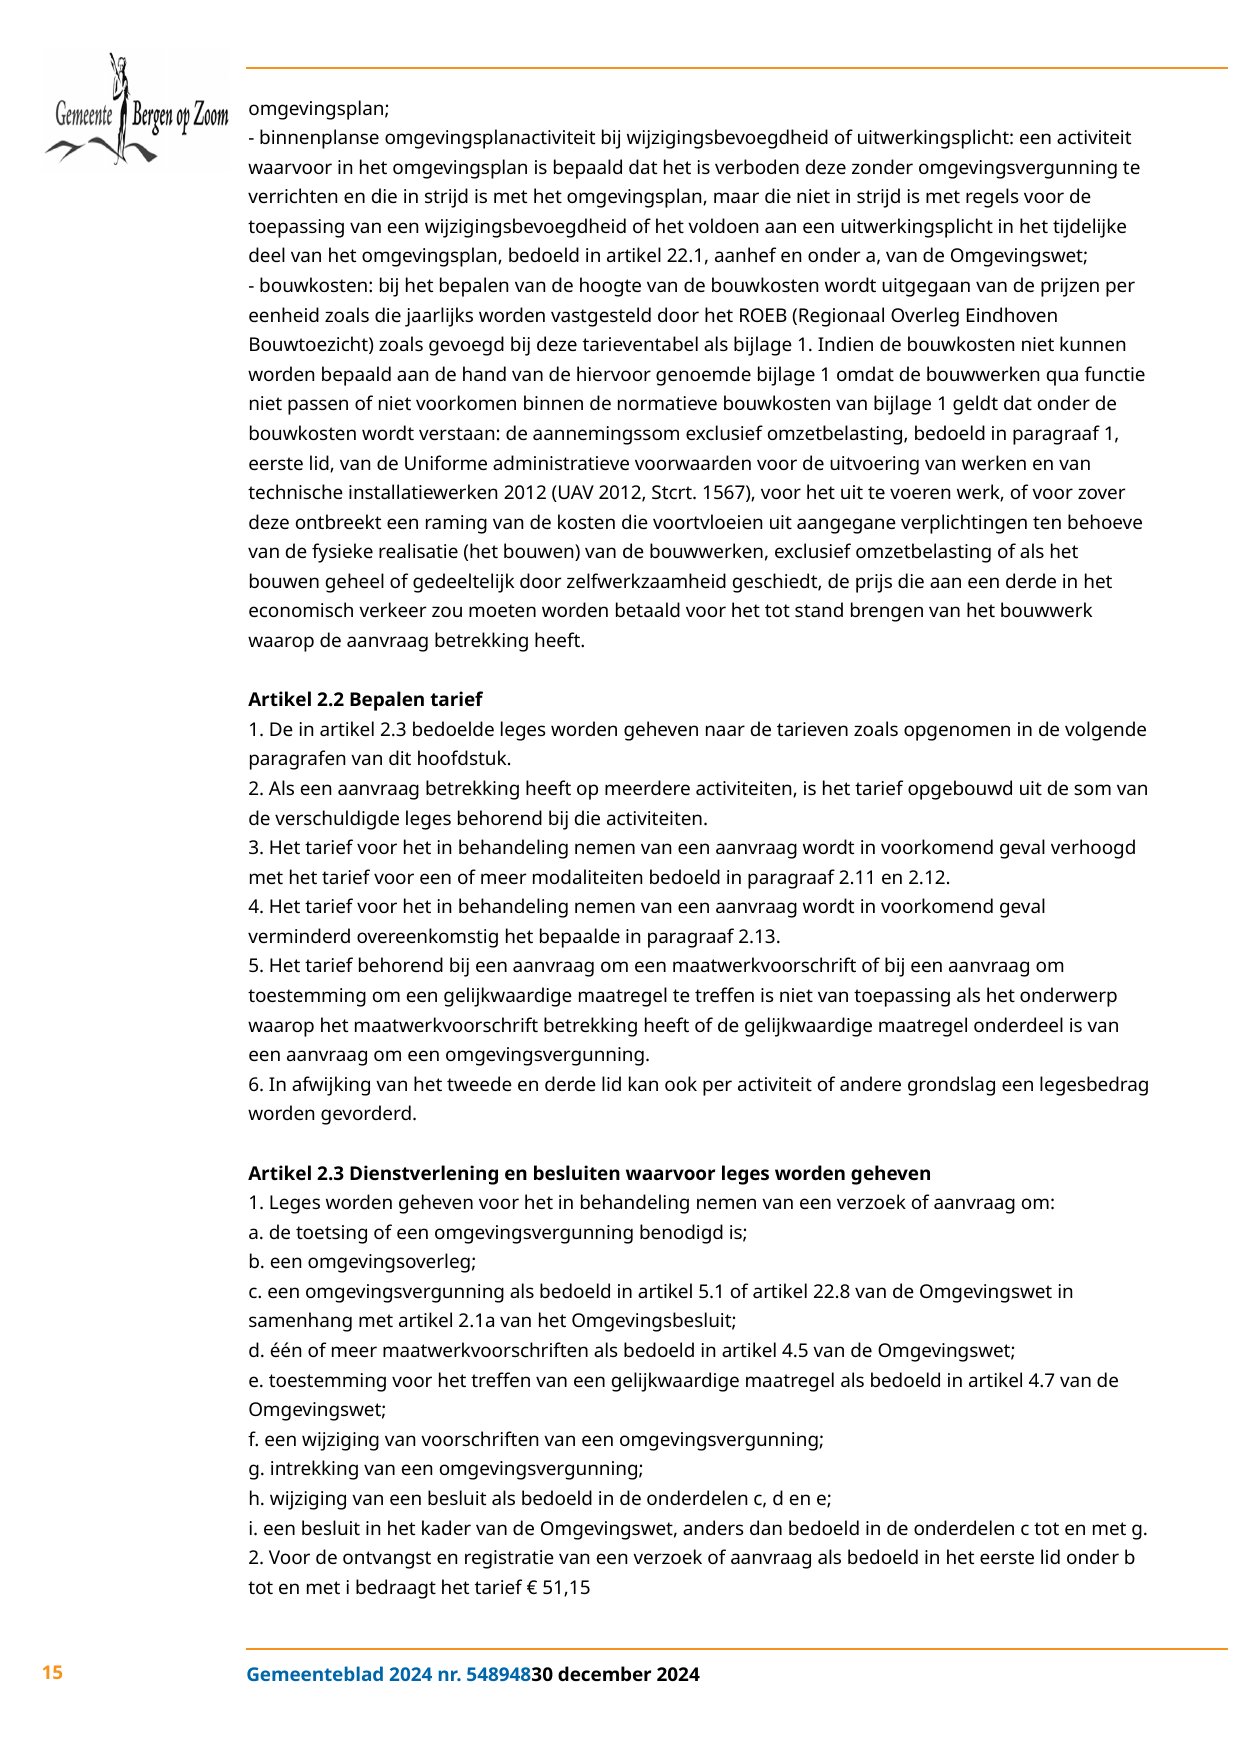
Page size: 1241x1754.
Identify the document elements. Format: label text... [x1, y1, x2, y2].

text a. de toetsing of een omgevingsvergunning benodigd is; [248, 1219, 1152, 1245]
text g. intrekking van een omgevingsvergunning; [248, 1456, 1152, 1481]
text 1. Leges worden geheven voor het in behandeling nemen van een verzoek of aanvraag om: [248, 1189, 1152, 1215]
text c. een omgevingsvergunning als bedoeld in artikel 5.1 of artikel 22.8 van de Omgevingswet in samenhang met artikel 2.1a van het Omgevingsbesluit; [248, 1278, 1152, 1333]
text 1. De in artikel 2.3 bedoelde leges worden geheven naar de tarieven zoals opgenomen in de volgende paragrafen van dit hoofdstuk. [248, 716, 1152, 771]
text - binnenplanse omgevingsplanactiviteit bij wijzigingsbevoegdheid of uitwerkingsplicht: een activiteit waarvoor in het omgevingsplan is bepaald dat het is verboden deze zonder omgevingsvergunning te verrichten en die in strijd is met het omgevingsplan, maar die niet in strijd is met regels voor de toepassing van een wijzigingsbevoegdheid of het voldoen aan een uitwerkingsplicht in het tijdelijke deel van het omgevingsplan, bedoeld in artikel 22.1, aanhef en onder a, van de Omgevingswet; [248, 124, 1152, 268]
text 3. Het tarief voor het in behandeling nemen van een aanvraag wordt in voorkomend geval verhoogd met het tarief voor een of meer modaliteiten bedoeld in paragraaf 2.11 en 2.12. [248, 834, 1152, 890]
text - bouwkosten: bij het bepalen van de hoogte van de bouwkosten wordt uitgegaan van de prijzen per eenheid zoals die jaarlijks worden vastgesteld door het ROEB (Regionaal Overleg Eindhoven Bouwtoezicht) zoals gevoegd bij deze tarieventabel als bijlage 1. Indien de bouwkosten niet kunnen worden bepaald aan de hand van de hiervoor genoemde bijlage 1 omdat de bouwwerken qua functie niet passen of niet voorkomen binnen de normatieve bouwkosten van bijlage 1 geldt dat onder de bouwkosten wordt verstaan: de aannemingssom exclusief omzetbelasting, bedoeld in paragraaf 1, eerste lid, van de Uniforme administratieve voorwaarden voor de uitvoering van werken en van technische installatiewerken 2012 (UAV 2012, Stcrt. 1567), voor het uit te voeren werk, of voor zover deze ontbreekt een raming van de kosten die voortvloeien uit aangegane verplichtingen ten behoeve van de fysieke realisatie (het bouwen) van de bouwwerken, exclusief omzetbelasting of als het bouwen geheel of gedeeltelijk door zelfwerkzaamheid geschiedt, de prijs die aan een derde in het economisch verkeer zou moeten worden betaald voor het tot stand brengen van het bouwwerk waarop de aanvraag betrekking heeft. [248, 272, 1152, 653]
text 6. In afwijking van het tweede en derde lid kan ook per activiteit of andere grondslag een legesbedrag worden gevorderd. [248, 1071, 1152, 1126]
text 2. Als een aanvraag betrekking heeft op meerdere activiteiten, is het tarief opgebouwd uit de som van de verschuldigde leges behorend bij die activiteiten. [248, 775, 1152, 831]
text f. een wijziging van voorschriften van een omgevingsvergunning; [248, 1426, 1152, 1452]
text Artikel 2.3 Dienstverlening en besluiten waarvoor leges worden geheven [248, 1160, 1152, 1186]
text d. één of meer maatwerkvoorschriften als bedoeld in artikel 4.5 van de Omgevingswet; [248, 1337, 1152, 1363]
text omgevingsplan; [248, 95, 1152, 121]
text 2. Voor de ontvangst en registratie van een verzoek of aanvraag als bedoeld in het eerste lid onder b tot en met i bedraagt het tarief € 51,15 [248, 1544, 1152, 1600]
text 4. Het tarief voor het in behandeling nemen van een aanvraag wordt in voorkomend geval verminderd overeenkomstig het bepaalde in paragraaf 2.13. [248, 893, 1152, 949]
text b. een omgevingsoverleg; [248, 1248, 1152, 1274]
text e. toestemming voor het treffen van een gelijkwaardige maatregel als bedoeld in artikel 4.7 van de Omgevingswet; [248, 1367, 1152, 1422]
text i. een besluit in het kader van de Omgevingswet, anders dan bedoeld in de onderdelen c tot en met g. [248, 1515, 1152, 1541]
text h. wijziging van een besluit als bedoeld in de onderdelen c, d en e; [248, 1485, 1152, 1511]
picture [41, 47, 231, 172]
text 5. Het tarief behorend bij een aanvraag om een maatwerkvoorschrift of bij een aanvraag om toestemming om een gelijkwaardige maatregel te treffen is niet van toepassing als het onderwerp waarop het maatwerkvoorschrift betrekking heeft of de gelijkwaardige maatregel onderdeel is van een aanvraag om een omgevingsvergunning. [248, 953, 1152, 1067]
text Artikel 2.2 Bepalen tarief [248, 686, 1152, 712]
